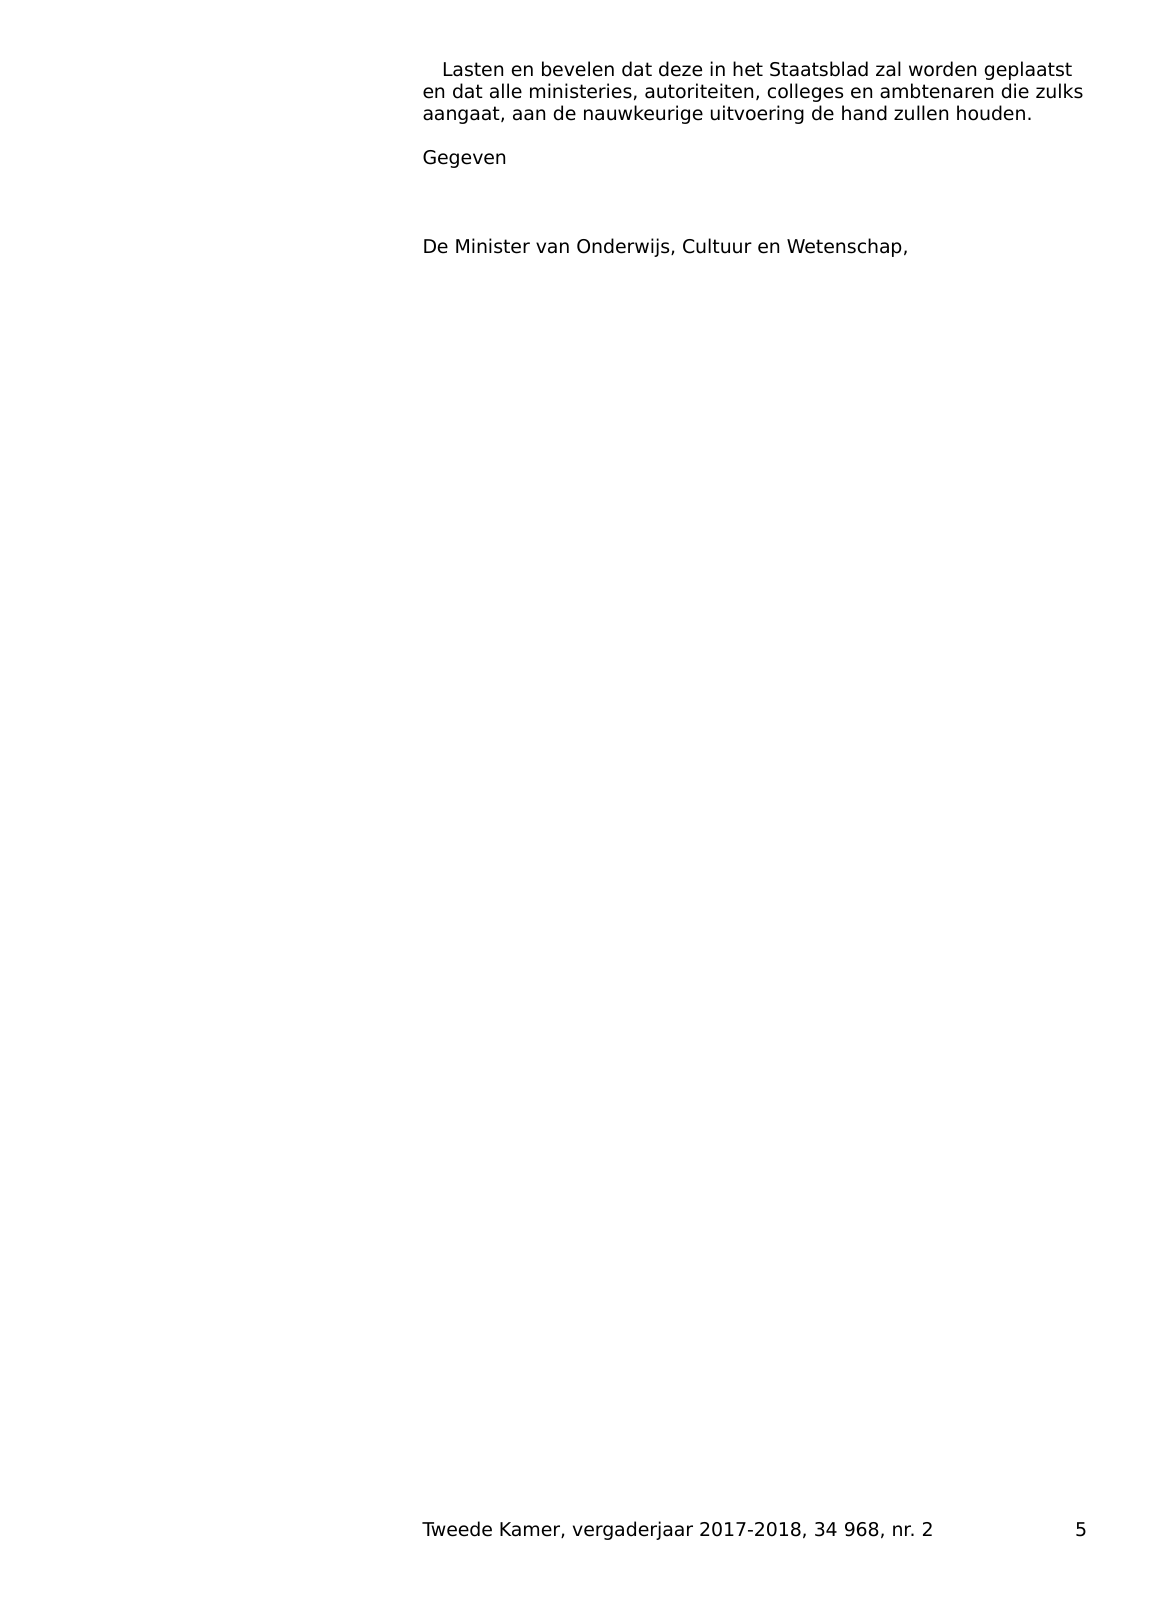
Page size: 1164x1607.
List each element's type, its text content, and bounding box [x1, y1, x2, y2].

text Gegeven [422, 147, 1087, 169]
text Lasten en bevelen dat deze in het Staatsblad zal worden geplaatst en dat alle ministeries, autoriteiten, colleges en ambtenaren die zulks aangaat, aan de nauwkeurige uitvoering de hand zullen houden. [422, 59, 1087, 125]
text De Minister van Onderwijs, Cultuur en Wetenschap, [422, 236, 1087, 258]
